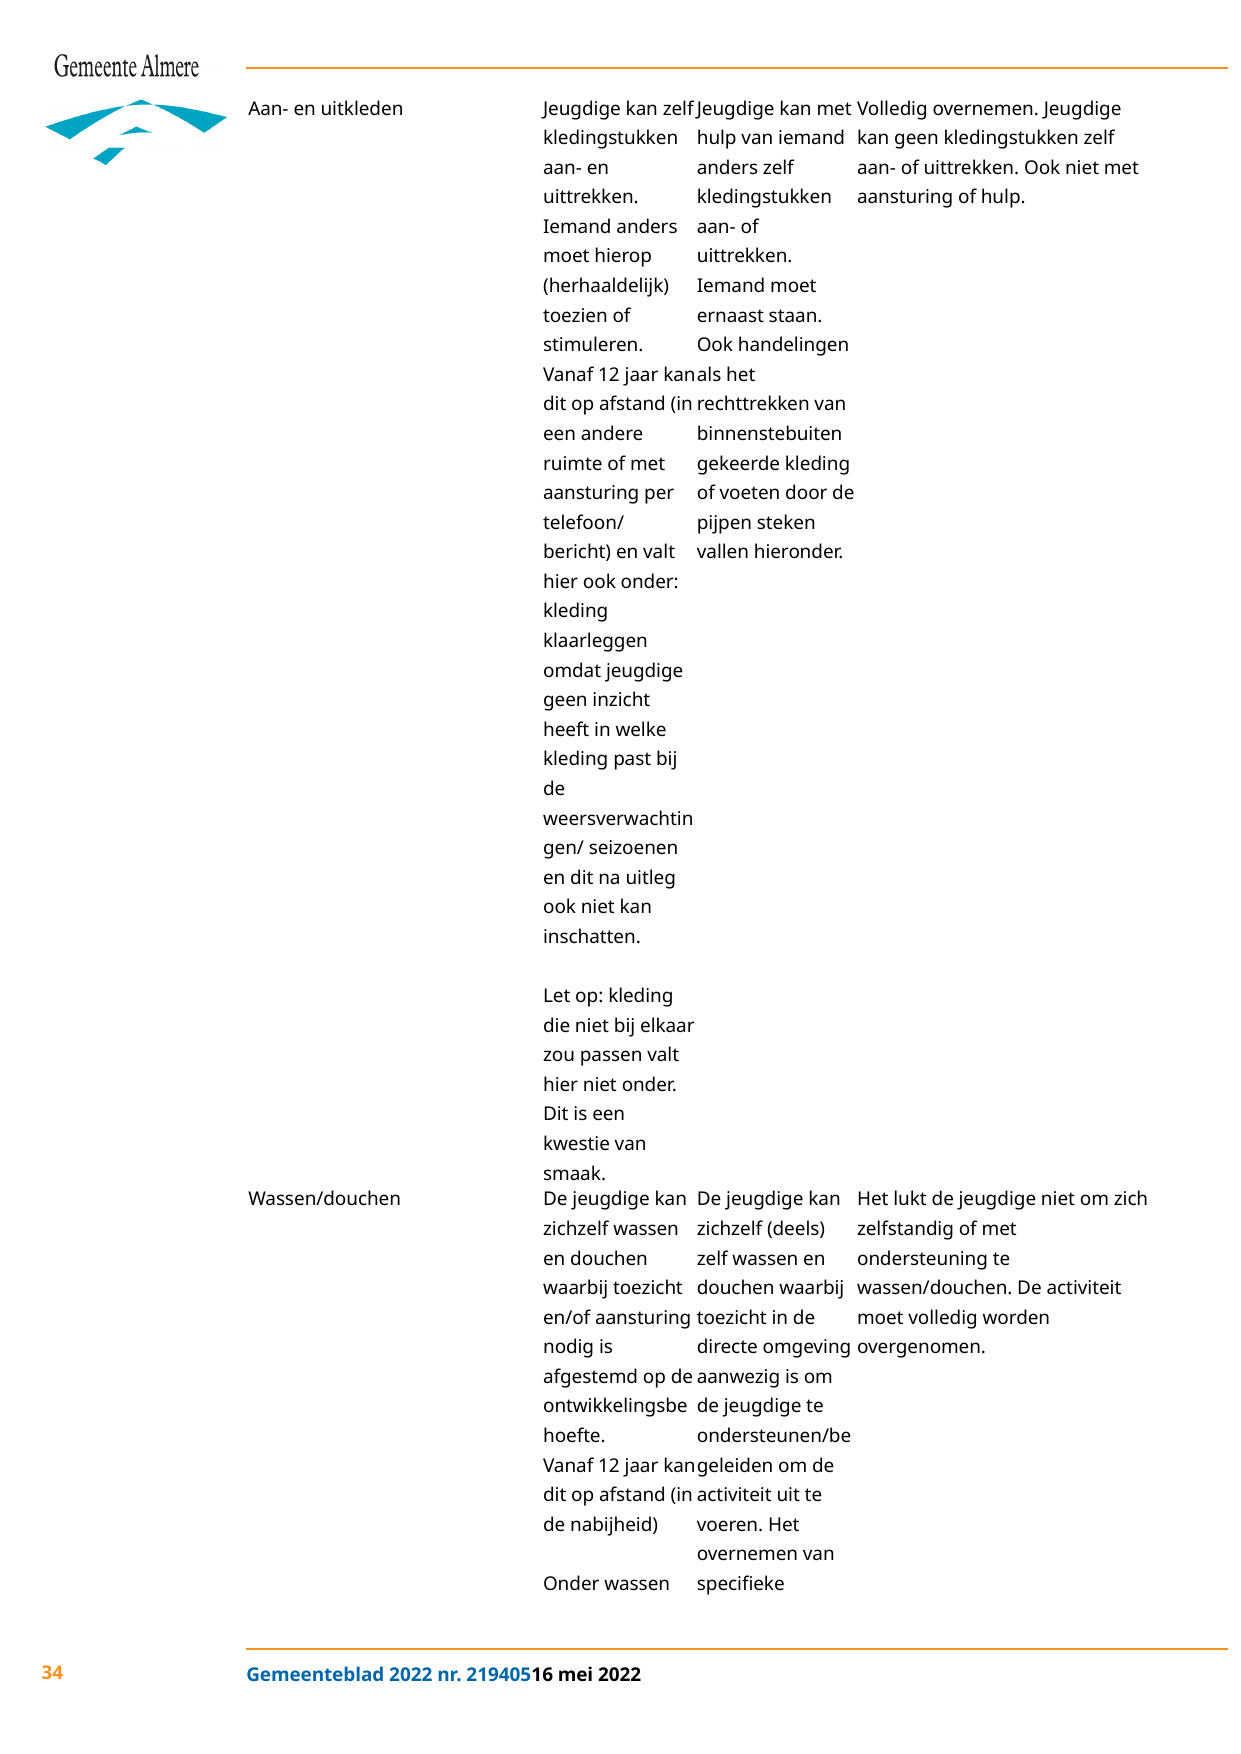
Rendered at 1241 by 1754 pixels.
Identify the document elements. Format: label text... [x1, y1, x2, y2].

table_cell Jeugdige kan zelf kledingstukken aan- en uittrekken. Iemand anders moet hierop (herhaaldelijk) toezien of stimuleren. Vanaf 12 jaar kan dit op afstand (in een andere ruimte of met aansturing per telefoon/ bericht) en valt hier ook onder: kleding klaarleggen omdat jeugdige geen inzicht heeft in welke kleding past bij de weersverwachtingen/ seizoenen en dit na uitleg ook niet kan inschatten. Let op: kleding die niet bij elkaar zou passen valt hier niet onder. Dit is een kwestie van smaak. [543, 95, 697, 1186]
picture [41, 47, 231, 172]
table_cell De jeugdige kan zichzelf wassen en douchen waarbij toezicht en/of aansturing nodig is afgestemd op de ontwikkelingsbehoefte. Vanaf 12 jaar kan dit op afstand (in de nabijheid) Onder wassen [543, 1186, 697, 1596]
table_cell De jeugdige kan zichzelf (deels) zelf wassen en douchen waarbij toezicht in de directe omgeving aanwezig is om de jeugdige te ondersteunen/begeleiden om de activiteit uit te voeren. Het overnemen van specifieke [697, 1186, 857, 1596]
table_cell Aan- en uitkleden [248, 95, 543, 1186]
table_cell Het lukt de jeugdige niet om zich zelfstandig of met ondersteuning te wassen/douchen. De activiteit moet volledig worden overgenomen. [857, 1186, 1152, 1596]
table_cell Volledig overnemen. Jeugdige kan geen kledingstukken zelf aan- of uittrekken. Ook niet met aansturing of hulp. [857, 95, 1152, 1186]
table_cell Wassen/douchen [248, 1186, 543, 1596]
table_cell Jeugdige kan met hulp van iemand anders zelf kledingstukken aan- of uittrekken. Iemand moet ernaast staan. Ook handelingen als het rechttrekken van binnenstebuiten gekeerde kleding of voeten door de pijpen steken vallen hieronder. [697, 95, 857, 1186]
